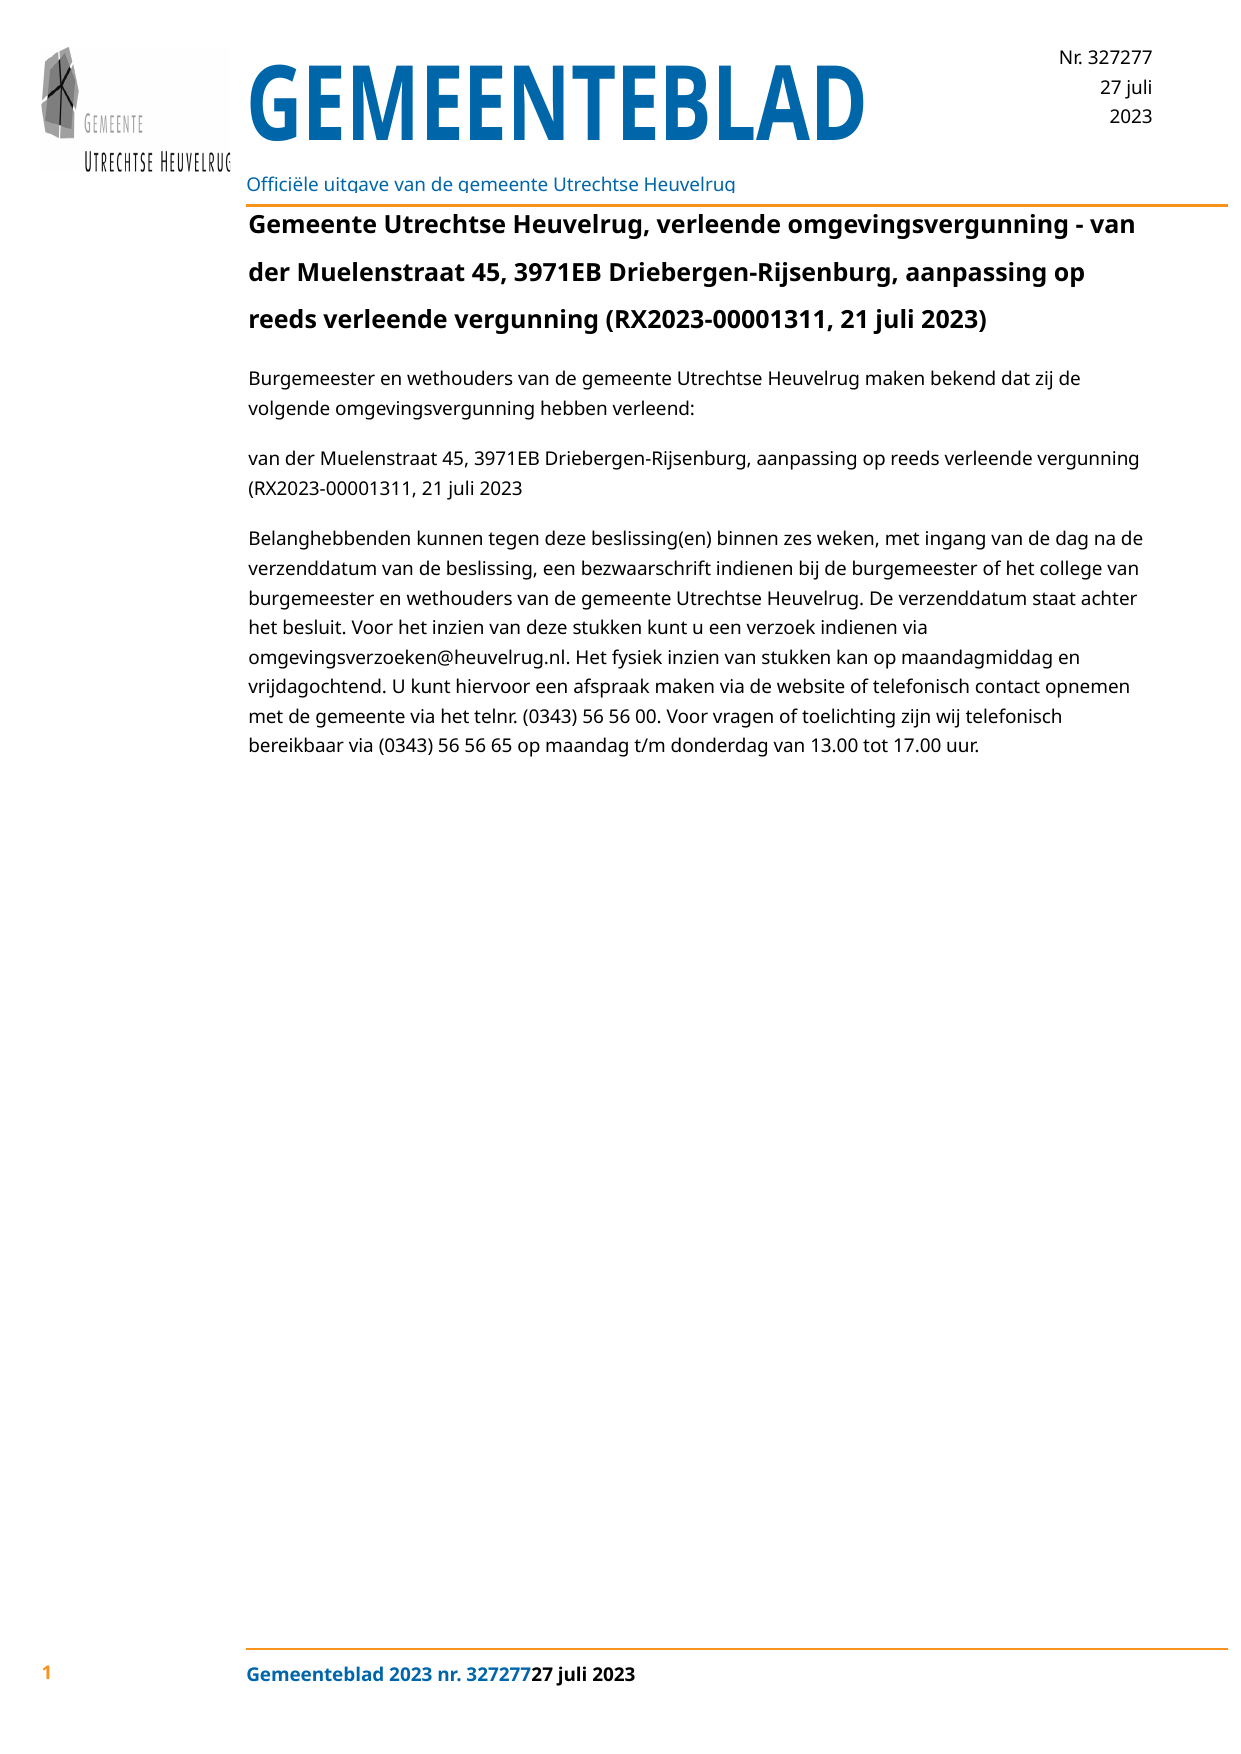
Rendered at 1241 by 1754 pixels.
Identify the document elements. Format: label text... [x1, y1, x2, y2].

text Belanghebbenden kunnen tegen deze beslissing(en) binnen zes weken, met ingang van de dag na de verzenddatum van de beslissing, een bezwaarschrift indienen bij de burgemeester of het college van burgemeester en wethouders van de gemeente Utrechtse Heuvelrug. De verzenddatum staat achter het besluit. Voor het inzien van deze stukken kunt u een verzoek indienen via omgevingsverzoeken@heuvelrug.nl. Het fysiek inzien van stukken kan op maandagmiddag en vrijdagochtend. U kunt hiervoor een afspraak maken via de website of telefonisch contact opnemen met de gemeente via het telnr. (0343) 56 56 00. Voor vragen of toelichting zijn wij telefonisch bereikbaar via (0343) 56 56 65 op maandag t/m donderdag van 13.00 tot 17.00 uur. [248, 526, 1152, 758]
text van der Muelenstraat 45, 3971EB Driebergen-Rijsenburg, aanpassing op reeds verleende vergunning (RX2023-00001311, 21 juli 2023 [248, 446, 1152, 501]
picture [41, 47, 231, 172]
text Gemeente Utrechtse Heuvelrug, verleende omgevingsvergunning - van der Muelenstraat 45, 3971EB Driebergen-Rijsenburg, aanpassing op reeds verleende vergunning (RX2023-00001311, 21 juli 2023) [248, 207, 1152, 336]
text Burgemeester en wethouders van de gemeente Utrechtse Heuvelrug maken bekend dat zij de volgende omgevingsvergunning hebben verleend: [248, 366, 1152, 421]
